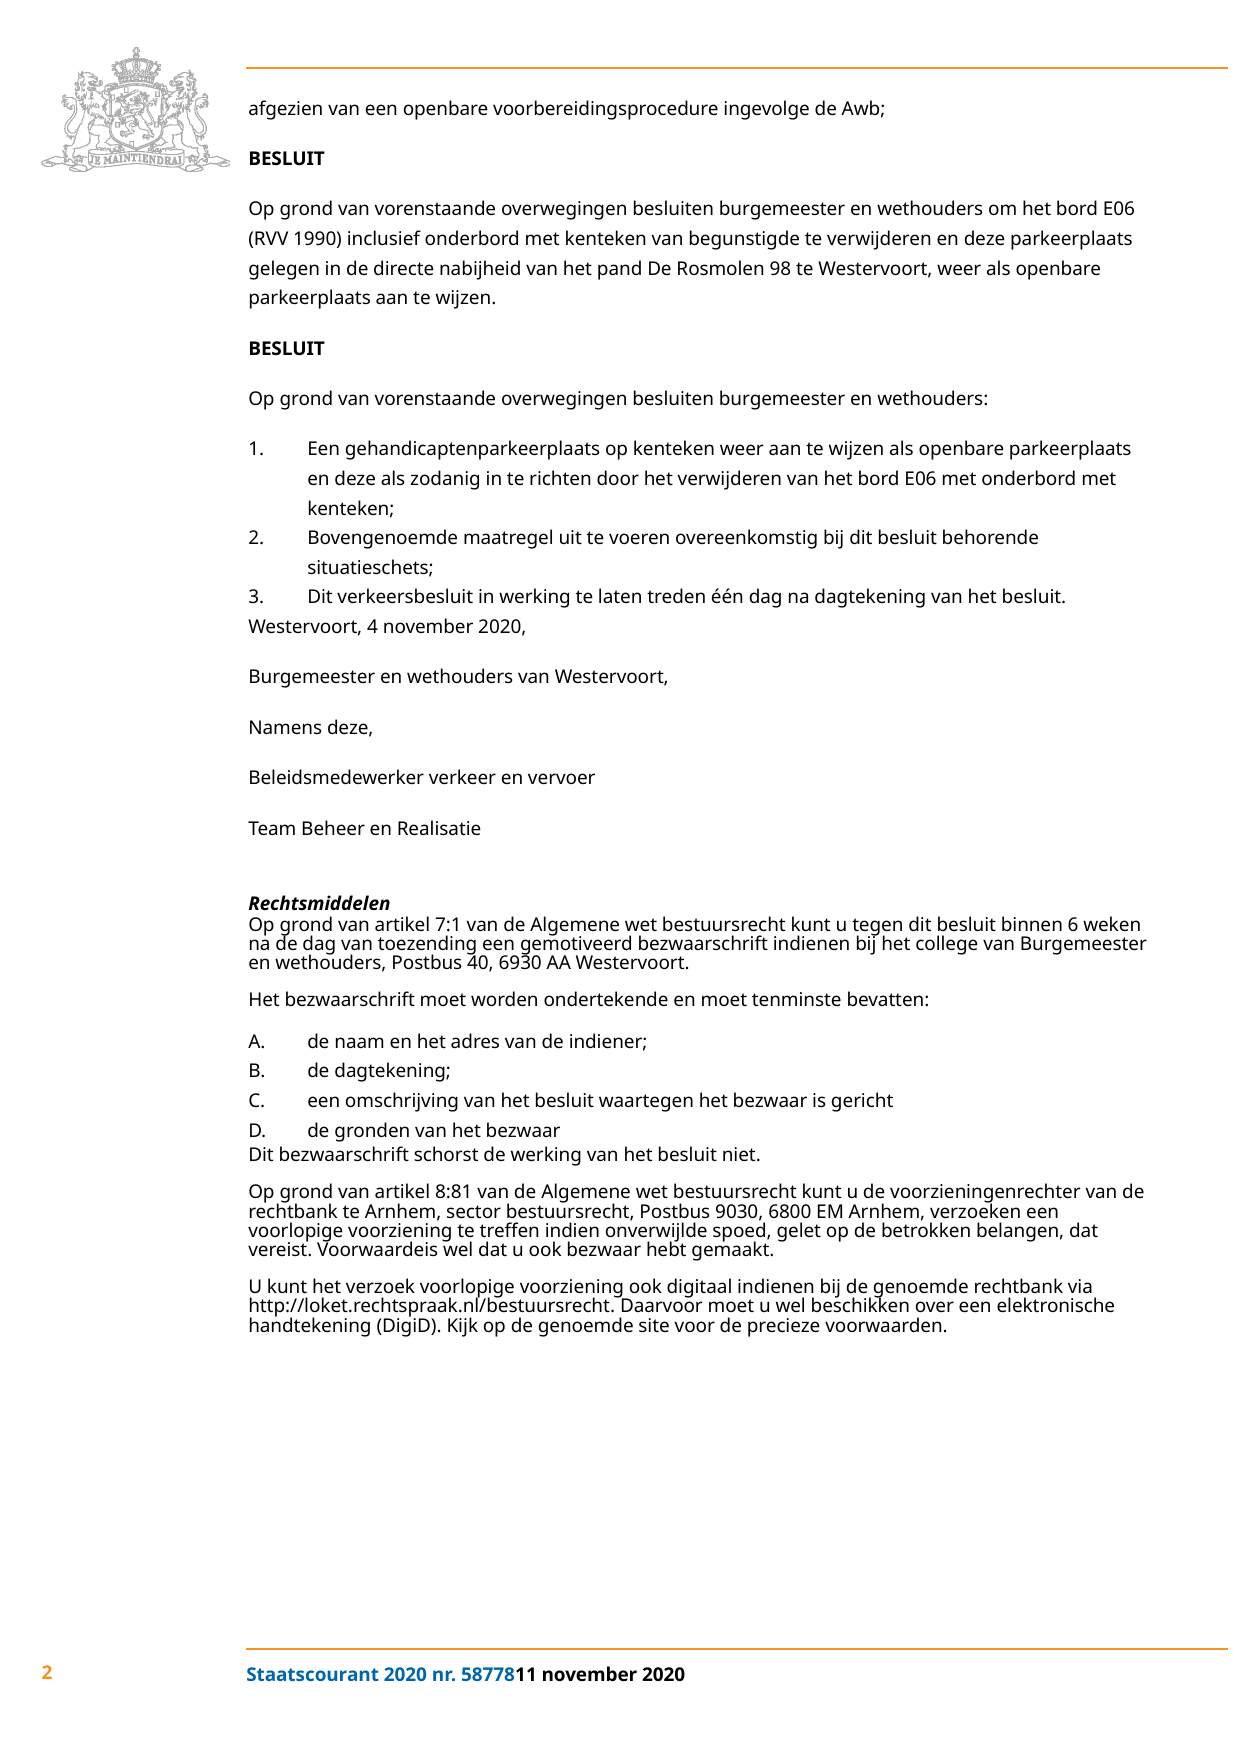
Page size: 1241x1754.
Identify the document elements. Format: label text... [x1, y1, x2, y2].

text BESLUIT [248, 335, 1152, 361]
text Op grond van vorenstaande overwegingen besluiten burgemeester en wethouders: [248, 385, 1152, 411]
text Op grond van artikel 8:81 van de Algemene wet bestuursrecht kunt u de voorzieningenrechter van de rechtbank te Arnhem, sector bestuursrecht, Postbus 9030, 6800 EM Arnhem, verzoeken een voorlopige voorziening te treffen indien onverwijlde spoed, gelet op de betrokken belangen, dat vereist. Voorwaardeis wel dat u ook bezwaar hebt gemaakt. [248, 1183, 1152, 1260]
text BESLUIT [248, 145, 1152, 171]
list Bovengenoemde maatregel uit te voeren overeenkomstig bij dit besluit behorende situatieschets; [248, 524, 1152, 580]
text Team Beheer en Realisatie [248, 815, 1152, 841]
text Het bezwaarschrift moet worden ondertekende en moet tenminste bevatten: [248, 991, 1152, 1010]
text Burgemeester en wethouders van Westervoort, [248, 663, 1152, 689]
list de naam en het adres van de indiener; [248, 1028, 1152, 1054]
list de gronden van het bezwaar [248, 1117, 1152, 1142]
text U kunt het verzoek voorlopige voorziening ook digitaal indienen bij de genoemde rechtbank via http://loket.rechtspraak.nl/bestuursrecht. Daarvoor moet u wel beschikken over een elektronische handtekening (DigiD). Kijk op de genoemde site voor de precieze voorwaarden. [248, 1278, 1152, 1336]
text Namens deze, [248, 714, 1152, 740]
picture [41, 47, 231, 172]
text Westervoort, 4 november 2020, [248, 613, 1152, 639]
text Op grond van vorenstaande overwegingen besluiten burgemeester en wethouders om het bord E06 (RVV 1990) inclusief onderbord met kenteken van begunstigde te verwijderen en deze parkeerplaats gelegen in de directe nabijheid van het pand De Rosmolen 98 te Westervoort, weer als openbare parkeerplaats aan te wijzen. [248, 196, 1152, 310]
list de dagtekening; [248, 1058, 1152, 1083]
list een omschrijving van het besluit waartegen het bezwaar is gericht [248, 1087, 1152, 1113]
text Op grond van artikel 7:1 van de Algemene wet bestuursrecht kunt u tegen dit besluit binnen 6 weken na de dag van toezending een gemotiveerd bezwaarschrift indienen bij het college van Burgemeester en wethouders, Postbus 40, 6930 AA Westervoort. [248, 916, 1152, 973]
text Dit bezwaarschrift schorst de werking van het besluit niet. [248, 1146, 1152, 1166]
list Dit verkeersbesluit in werking te laten treden één dag na dagtekening van het besluit. [248, 583, 1152, 609]
list Een gehandicaptenparkeerplaats op kenteken weer aan te wijzen als openbare parkeerplaats en deze als zodanig in te richten door het verwijderen van het bord E06 met onderbord met kenteken; [248, 436, 1152, 521]
text Beleidsmedewerker verkeer en vervoer [248, 764, 1152, 790]
text afgezien van een openbare voorbereidingsprocedure ingevolge de Awb; [248, 95, 1152, 121]
text Rechtsmiddelen [248, 890, 1152, 916]
